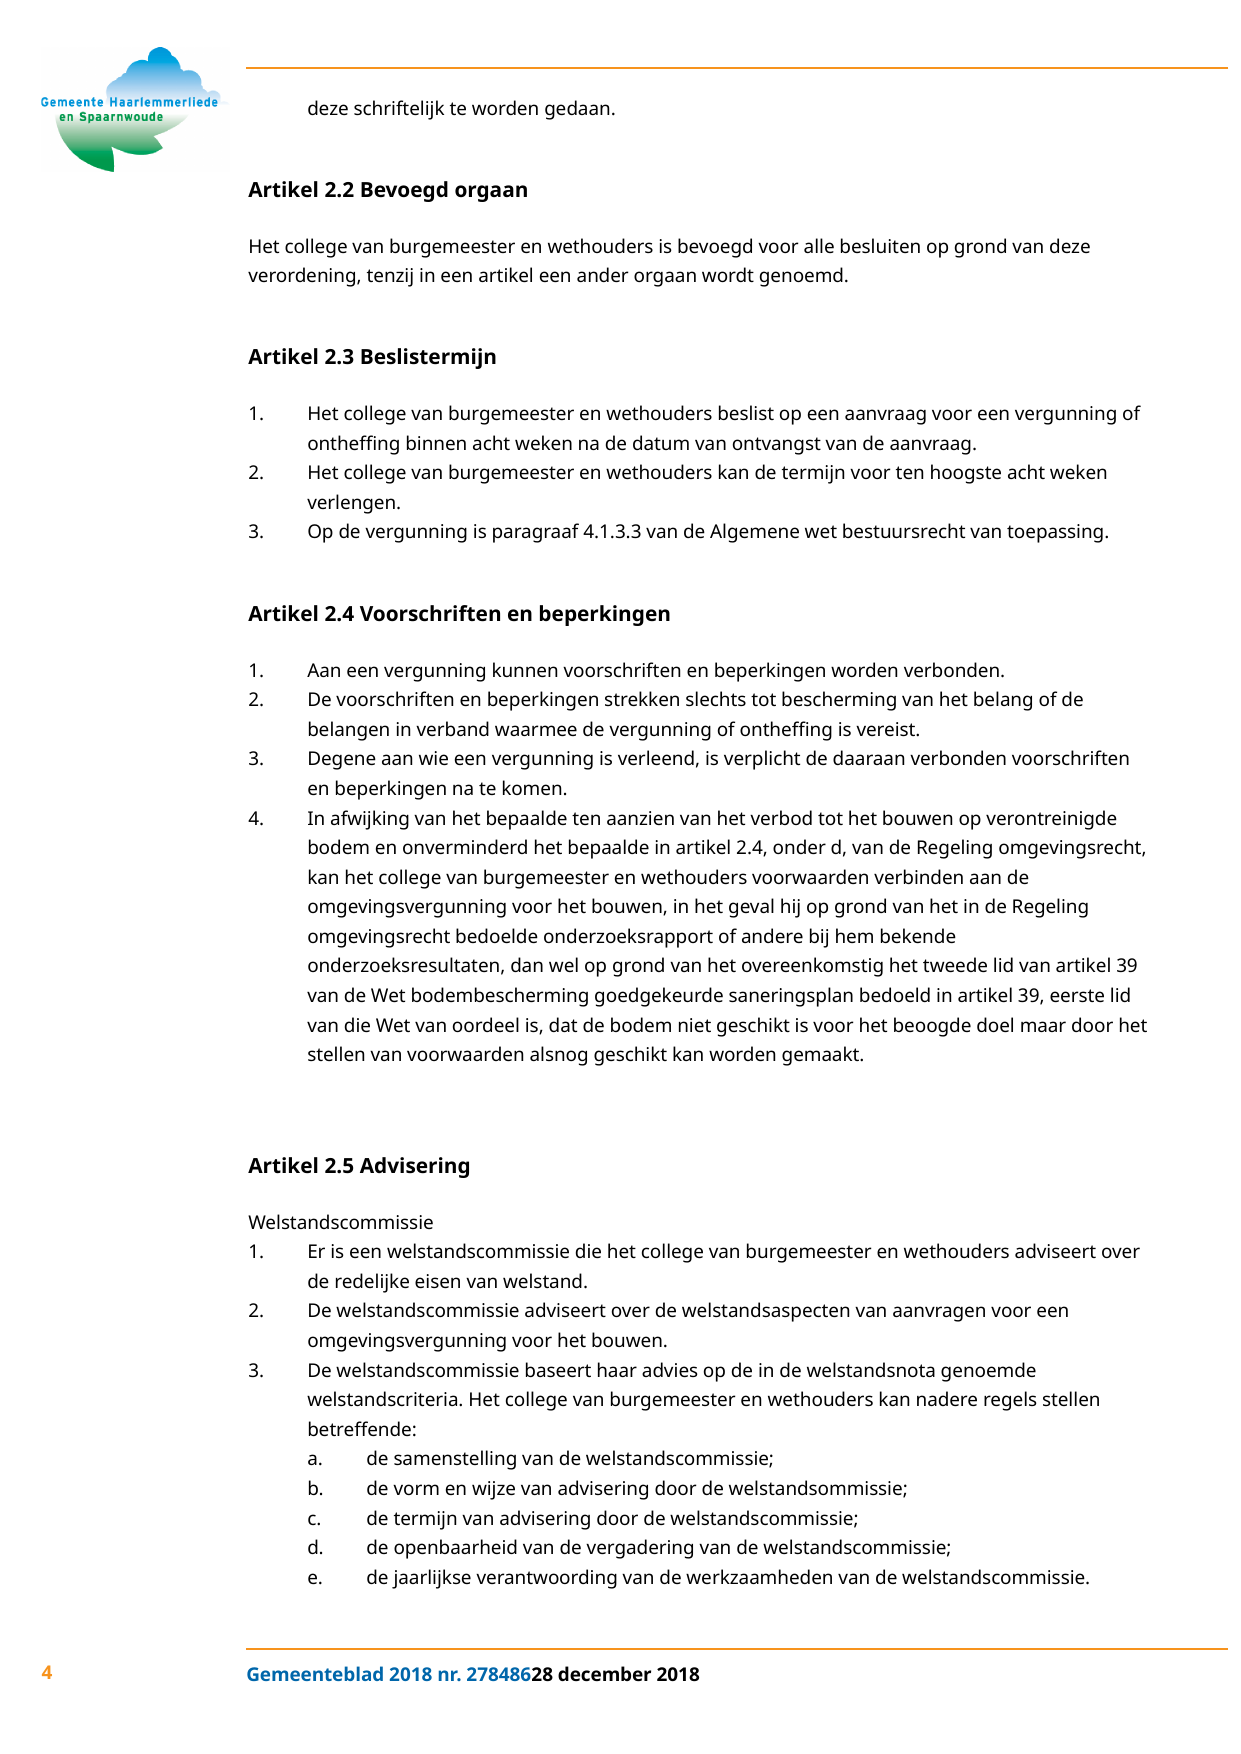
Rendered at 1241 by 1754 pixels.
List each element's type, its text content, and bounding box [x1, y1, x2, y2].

text Welstandscommissie [248, 1209, 1152, 1235]
text Het college van burgemeester en wethouders is bevoegd voor alle besluiten op grond van deze verordening, tenzij in een artikel een ander orgaan wordt genoemd. [248, 233, 1152, 288]
list Op de vergunning is paragraaf 4.1.3.3 van de Algemene wet bestuursrecht van toepassing. [248, 519, 1152, 544]
text Artikel 2.4 Voorschriften en beperkingen [248, 599, 1152, 627]
text Artikel 2.2 Bevoegd orgaan [248, 175, 1152, 203]
list Aan een vergunning kunnen voorschriften en beperkingen worden verbonden. [248, 657, 1152, 682]
list De voorschriften en beperkingen strekken slechts tot bescherming van het belang of de belangen in verband waarmee de vergunning of ontheffing is vereist. [248, 686, 1152, 742]
list De welstandscommissie adviseert over de welstandsaspecten van aanvragen voor een omgevingsvergunning voor het bouwen. [248, 1298, 1152, 1353]
picture [41, 47, 231, 172]
text Artikel 2.5 Advisering [248, 1151, 1152, 1179]
list de vorm en wijze van advisering door de welstandsommissie; [307, 1475, 1152, 1501]
list In afwijking van het bepaalde ten aanzien van het verbod tot het bouwen op verontreinigde bodem en onverminderd het bepaalde in artikel 2.4, onder d, van de Regeling omgevingsrecht, kan het college van burgemeester en wethouders voorwaarden verbinden aan de omgevingsvergunning voor het bouwen, in het geval hij op grond van het in de Regeling omgevingsrecht bedoelde onderzoeksrapport of andere bij hem bekende onderzoeksresultaten, dan wel op grond van het overeenkomstig het tweede lid van artikel 39 van de Wet bodembescherming goedgekeurde saneringsplan bedoeld in artikel 39, eerste lid van die Wet van oordeel is, dat de bodem niet geschikt is voor het beoogde doel maar door het stellen van voorwaarden alsnog geschikt kan worden gemaakt. [248, 805, 1152, 1067]
list De welstandscommissie baseert haar advies op de in de welstandsnota genoemde welstandscriteria. Het college van burgemeester en wethouders kan nadere regels stellen betreffende: [248, 1357, 1152, 1442]
list Het college van burgemeester en wethouders beslist op een aanvraag voor een vergunning of ontheffing binnen acht weken na de datum van ontvangst van de aanvraag. [248, 400, 1152, 456]
list Het college van burgemeester en wethouders kan de termijn voor ten hoogste acht weken verlengen. [248, 459, 1152, 515]
list Er is een welstandscommissie die het college van burgemeester en wethouders adviseert over de redelijke eisen van welstand. [248, 1238, 1152, 1294]
list de samenstelling van de welstandscommissie; [307, 1446, 1152, 1471]
text Artikel 2.3 Beslistermijn [248, 342, 1152, 371]
list deze schriftelijk te worden gedaan. [248, 95, 1152, 121]
list Degene aan wie een vergunning is verleend, is verplicht de daaraan verbonden voorschriften en beperkingen na te komen. [248, 746, 1152, 801]
list de termijn van advisering door de welstandscommissie; [307, 1505, 1152, 1531]
list de jaarlijkse verantwoording van de werkzaamheden van de welstandscommissie. [307, 1564, 1152, 1590]
list de openbaarheid van de vergadering van de welstandscommissie; [307, 1534, 1152, 1560]
